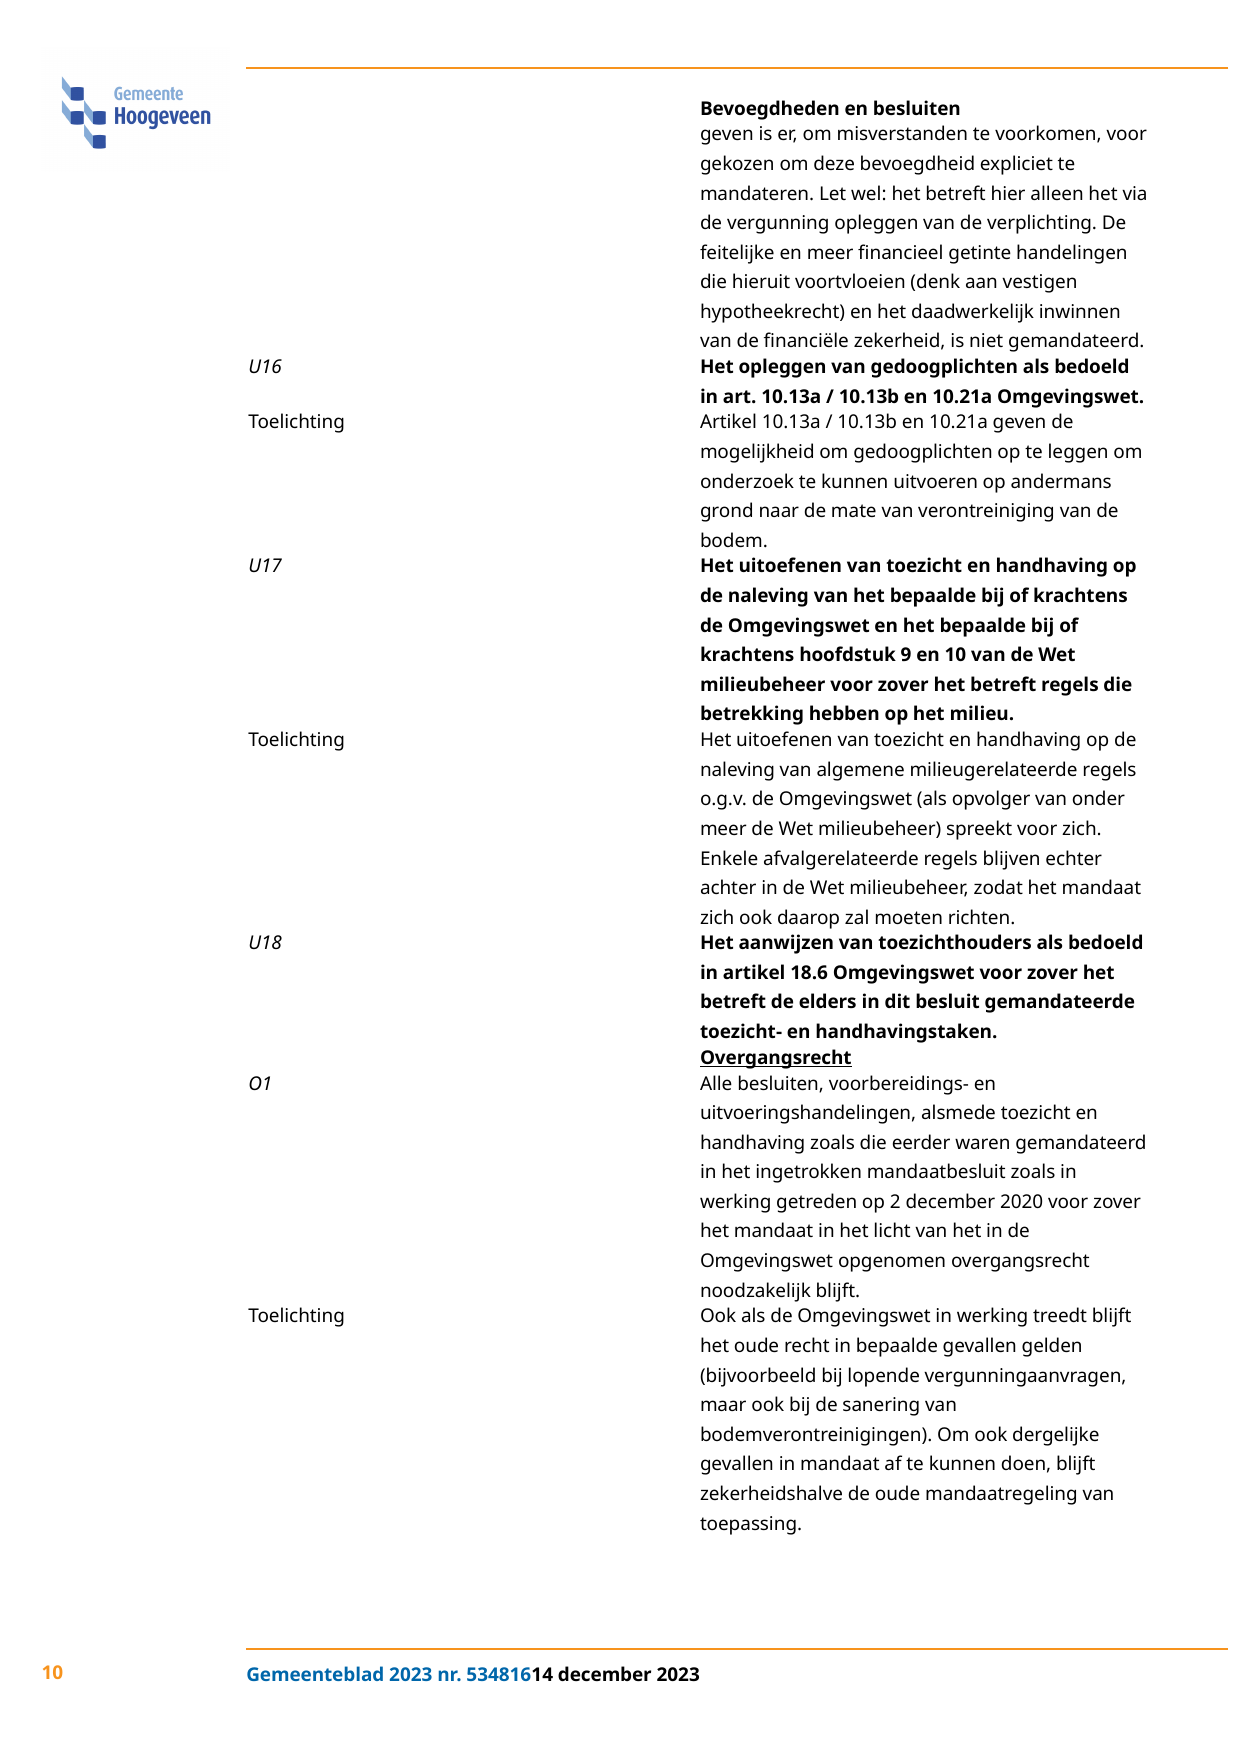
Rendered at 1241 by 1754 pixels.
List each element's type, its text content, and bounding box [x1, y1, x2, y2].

table_cell Ook als de Omgevingswet in werking treedt blijft het oude recht in bepaalde gevallen gelden (bijvoorbeeld bij lopende vergunningaanvragen, maar ook bij de sanering van bodemverontreinigingen). Om ook dergelijke gevallen in mandaat af te kunnen doen, blijft zekerheidshalve de oude mandaatregeling van toepassing. [700, 1303, 1152, 1535]
table_cell U17 [248, 553, 700, 726]
picture [41, 47, 231, 172]
table_cell Alle besluiten, voorbereidings- en uitvoeringshandelingen, alsmede toezicht en handhaving zoals die eerder waren gemandateerd in het ingetrokken mandaatbesluit zoals in werking getreden op 2 december 2020 voor zover het mandaat in het licht van het in de Omgevingswet opgenomen overgangsrecht noodzakelijk blijft. [700, 1070, 1152, 1303]
table_cell O1 [248, 1070, 700, 1303]
table_cell Toelichting [248, 409, 700, 553]
table_cell [248, 121, 700, 353]
table_cell Overgangsrecht [700, 1044, 1152, 1070]
table_header Bevoegdheden en besluiten [700, 95, 1152, 121]
table_cell [248, 1044, 700, 1070]
table_cell Artikel 10.13a / 10.13b en 10.21a geven de mogelijkheid om gedoogplichten op te leggen om onderzoek te kunnen uitvoeren op andermans grond naar de mate van verontreiniging van de bodem. [700, 409, 1152, 553]
table_header [248, 95, 700, 121]
table_cell geven is er, om misverstanden te voorkomen, voor gekozen om deze bevoegdheid expliciet te mandateren. Let wel: het betreft hier alleen het via de vergunning opleggen van de verplichting. De feitelijke en meer financieel getinte handelingen die hieruit voortvloeien (denk aan vestigen hypotheekrecht) en het daadwerkelijk inwinnen van de financiële zekerheid, is niet gemandateerd. [700, 121, 1152, 353]
table_cell U16 [248, 353, 700, 409]
table_cell Het uitoefenen van toezicht en handhaving op de naleving van het bepaalde bij of krachtens de Omgevingswet en het bepaalde bij of krachtens hoofdstuk 9 en 10 van de Wet milieubeheer voor zover het betreft regels die betrekking hebben op het milieu. [700, 553, 1152, 726]
table_cell Het opleggen van gedoogplichten als bedoeld in art. 10.13a / 10.13b en 10.21a Omgevingswet. [700, 353, 1152, 409]
table_cell Toelichting [248, 726, 700, 929]
table_cell U18 [248, 930, 700, 1044]
table_cell Het aanwijzen van toezichthouders als bedoeld in artikel 18.6 Omgevingswet voor zover het betreft de elders in dit besluit gemandateerde toezicht- en handhavingstaken. [700, 930, 1152, 1044]
table_cell Het uitoefenen van toezicht en handhaving op de naleving van algemene milieugerelateerde regels o.g.v. de Omgevingswet (als opvolger van onder meer de Wet milieubeheer) spreekt voor zich. Enkele afvalgerelateerde regels blijven echter achter in de Wet milieubeheer, zodat het mandaat zich ook daarop zal moeten richten. [700, 726, 1152, 929]
table_cell Toelichting [248, 1303, 700, 1535]
